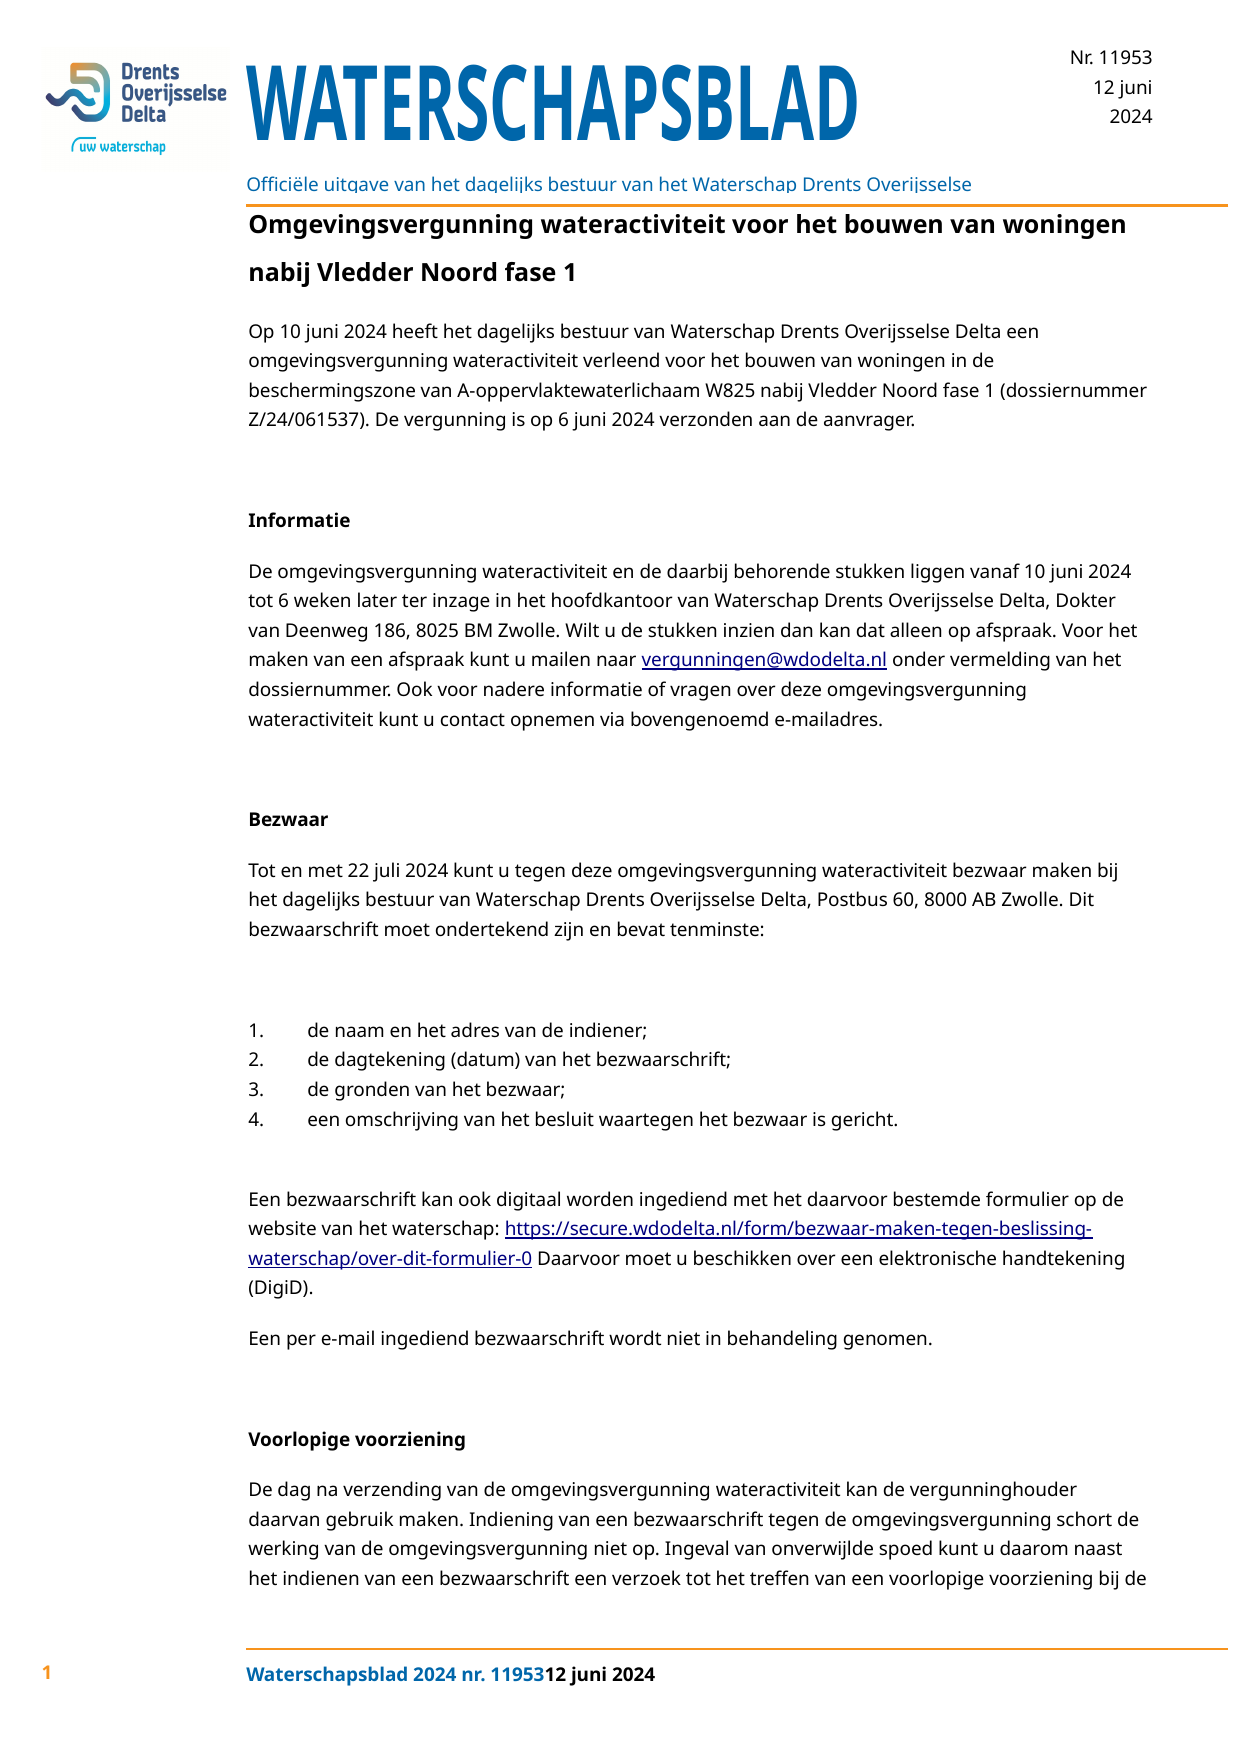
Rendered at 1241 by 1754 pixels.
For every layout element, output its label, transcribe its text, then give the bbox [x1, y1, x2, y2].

text Tot en met 22 juli 2024 kunt u tegen deze omgevingsvergunning wateractiviteit bezwaar maken bij het dagelijks bestuur van Waterschap Drents Overijsselse Delta, Postbus 60, 8000 AB Zwolle. Dit bezwaarschrift moet ondertekend zijn en bevat tenminste: [248, 857, 1152, 942]
text Bezwaar [248, 807, 1152, 832]
list de naam en het adres van de indiener; [248, 1017, 1152, 1043]
list de gronden van het bezwaar; [248, 1076, 1152, 1102]
text Een bezwaarschrift kan ook digitaal worden ingediend met het daarvoor bestemde formulier op de website van het waterschap: https://secure.wdodelta.nl/form/bezwaar-maken-tegen-beslissing-waterschap/over-dit-formulier-0 Daarvoor moet u beschikken over een elektronische handtekening (DigiD). [248, 1186, 1152, 1300]
text De dag na verzending van de omgevingsvergunning wateractiviteit kan de vergunninghouder daarvan gebruik maken. Indiening van een bezwaarschrift tegen de omgevingsvergunning schort de werking van de omgevingsvergunning niet op. Ingeval van onverwijlde spoed kunt u daarom naast het indienen van een bezwaarschrift een verzoek tot het treffen van een voorlopige voorziening bij de [248, 1476, 1152, 1591]
text De omgevingsvergunning wateractiviteit en de daarbij behorende stukken liggen vanaf 10 juni 2024 tot 6 weken later ter inzage in het hoofdkantoor van Waterschap Drents Overijsselse Delta, Dokter van Deenweg 186, 8025 BM Zwolle. Wilt u de stukken inzien dan kan dat alleen op afspraak. Voor het maken van een afspraak kunt u mailen naar vergunningen@wdodelta.nl onder vermelding van het dossiernummer. Ook voor nadere informatie of vragen over deze omgevingsvergunning wateractiviteit kunt u contact opnemen via bovengenoemd e-mailadres. [248, 558, 1152, 732]
text Voorlopige voorziening [248, 1426, 1152, 1452]
text Op 10 juni 2024 heeft het dagelijks bestuur van Waterschap Drents Overijsselse Delta een omgevingsvergunning wateractiviteit verleend voor het bouwen van woningen in de beschermingszone van A-oppervlaktewaterlichaam W825 nabij Vledder Noord fase 1 (dossiernummer Z/24/061537). De vergunning is op 6 juni 2024 verzonden aan de aanvrager. [248, 318, 1152, 432]
list een omschrijving van het besluit waartegen het bezwaar is gericht. [248, 1106, 1152, 1132]
text Een per e-mail ingediend bezwaarschrift wordt niet in behandeling genomen. [248, 1325, 1152, 1351]
picture [41, 47, 231, 172]
list de dagtekening (datum) van het bezwaarschrift; [248, 1047, 1152, 1072]
text Omgevingsvergunning wateractiviteit voor het bouwen van woningen nabij Vledder Noord fase 1 [248, 207, 1152, 288]
text Informatie [248, 507, 1152, 533]
